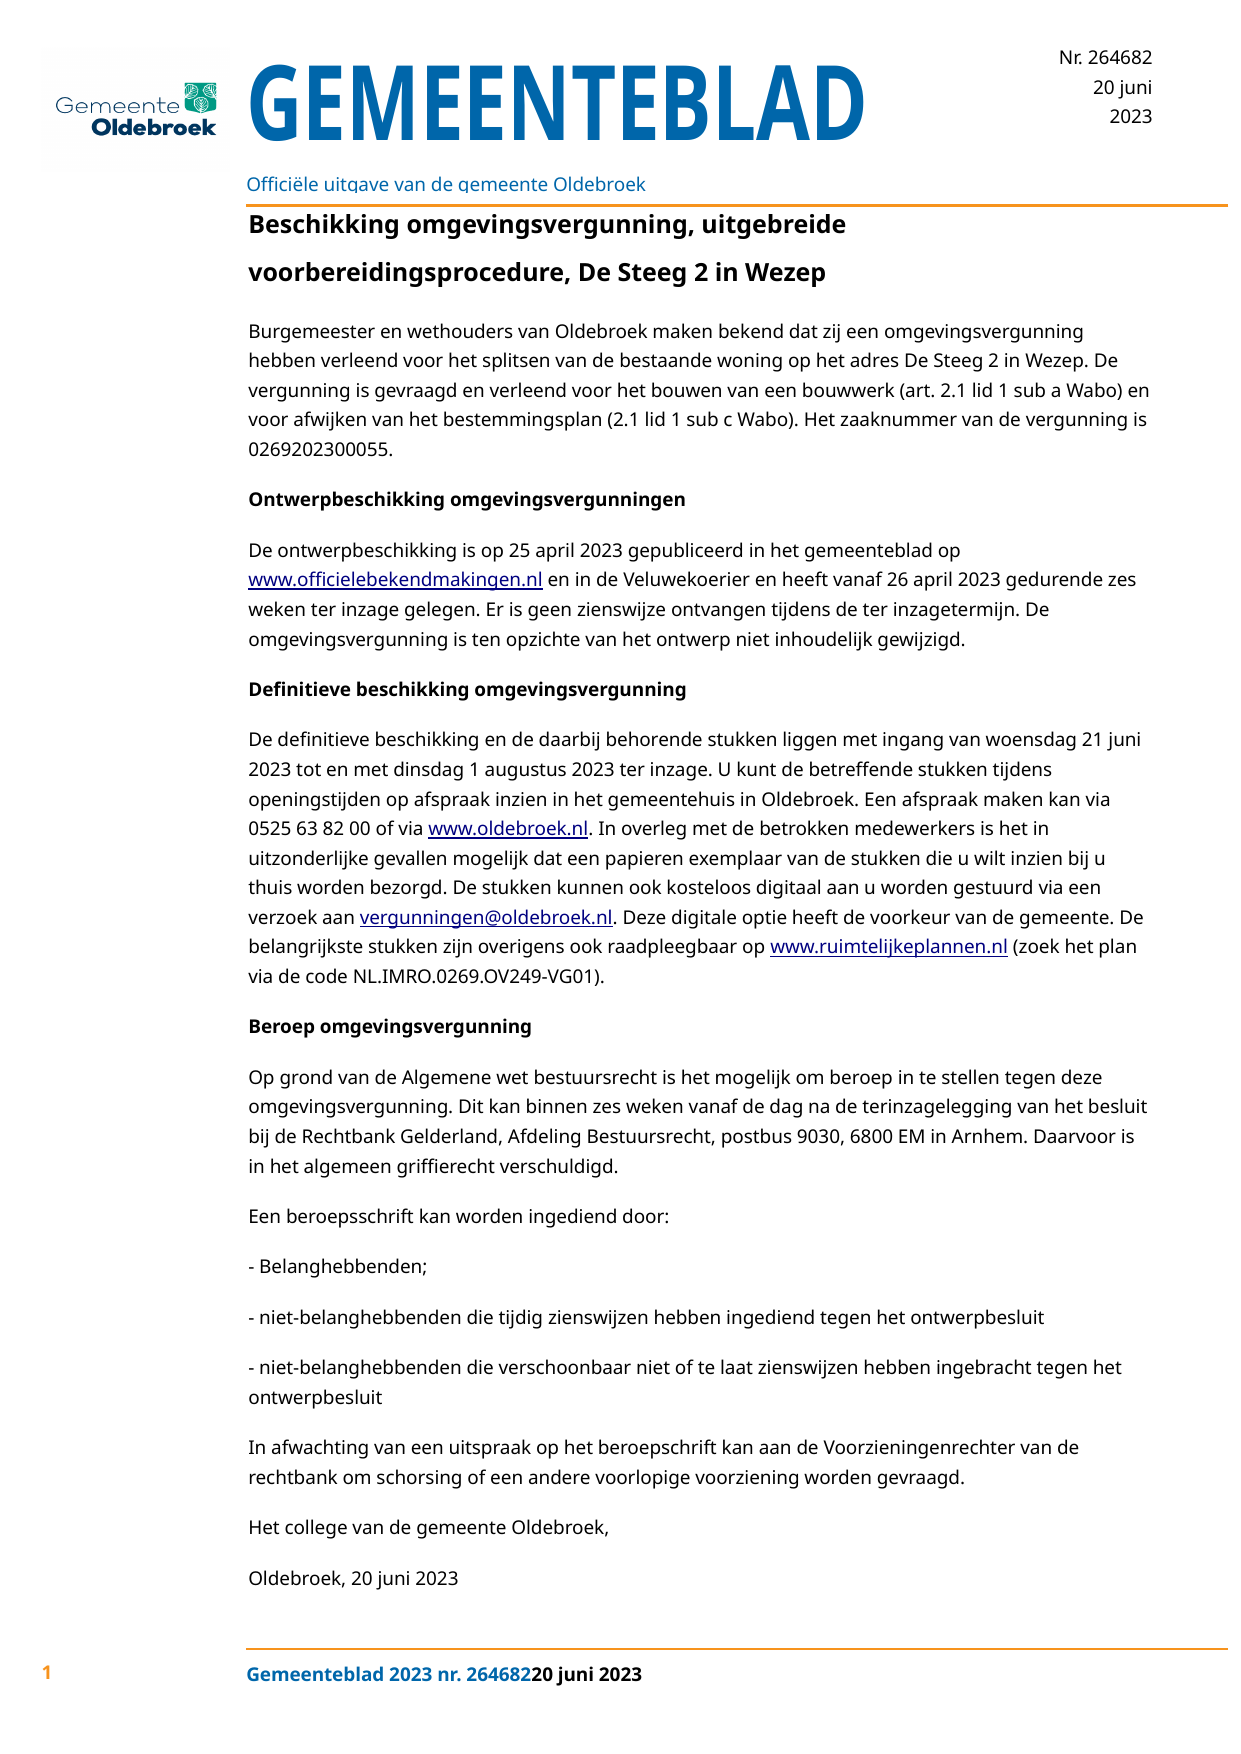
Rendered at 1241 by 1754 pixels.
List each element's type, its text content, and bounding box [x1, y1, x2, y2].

text Op grond van de Algemene wet bestuursrecht is het mogelijk om beroep in te stellen tegen deze omgevingsvergunning. Dit kan binnen zes weken vanaf de dag na de terinzagelegging van het besluit bij de Rechtbank Gelderland, Afdeling Bestuursrecht, postbus 9030, 6800 EM in Arnhem. Daarvoor is in het algemeen griffierecht verschuldigd. [248, 1064, 1152, 1179]
text De definitieve beschikking en de daarbij behorende stukken liggen met ingang van woensdag 21 juni 2023 tot en met dinsdag 1 augustus 2023 ter inzage. U kunt de betreffende stukken tijdens openingstijden op afspraak inzien in het gemeentehuis in Oldebroek. Een afspraak maken kan via 0525 63 82 00 of via www.oldebroek.nl. In overleg met de betrokken medewerkers is het in uitzonderlijke gevallen mogelijk dat een papieren exemplaar van de stukken die u wilt inzien bij u thuis worden bezorgd. De stukken kunnen ook kosteloos digitaal aan u worden gestuurd via een verzoek aan vergunningen@oldebroek.nl. Deze digitale optie heeft de voorkeur van de gemeente. De belangrijkste stukken zijn overigens ook raadpleegbaar op www.ruimtelijkeplannen.nl (zoek het plan via de code NL.IMRO.0269.OV249-VG01). [248, 727, 1152, 989]
text Beschikking omgevingsvergunning, uitgebreide voorbereidingsprocedure, De Steeg 2 in Wezep [248, 207, 1152, 288]
text - niet-belanghebbenden die tijdig zienswijzen hebben ingediend tegen het ontwerpbesluit [248, 1304, 1152, 1330]
text Ontwerpbeschikking omgevingsvergunningen [248, 487, 1152, 512]
text - Belanghebbenden; [248, 1254, 1152, 1279]
text Beroep omgevingsvergunning [248, 1014, 1152, 1039]
text In afwachting van een uitspraak op het beroepschrift kan aan de Voorzieningenrechter van de rechtbank om schorsing of een andere voorlopige voorziening worden gevraagd. [248, 1434, 1152, 1490]
text Een beroepsschrift kan worden ingediend door: [248, 1203, 1152, 1229]
text Oldebroek, 20 juni 2023 [248, 1565, 1152, 1591]
text De ontwerpbeschikking is op 25 april 2023 gepubliceerd in het gemeenteblad op www.officielebekendmakingen.nl en in de Veluwekoerier en heeft vanaf 26 april 2023 gedurende zes weken ter inzage gelegen. Er is geen zienswijze ontvangen tijdens de ter inzagetermijn. De omgevingsvergunning is ten opzichte van het ontwerp niet inhoudelijk gewijzigd. [248, 537, 1152, 652]
text Het college van de gemeente Oldebroek, [248, 1514, 1152, 1540]
text - niet-belanghebbenden die verschoonbaar niet of te laat zienswijzen hebben ingebracht tegen het ontwerpbesluit [248, 1354, 1152, 1410]
text Burgemeester en wethouders van Oldebroek maken bekend dat zij een omgevingsvergunning hebben verleend voor het splitsen van de bestaande woning op het adres De Steeg 2 in Wezep. De vergunning is gevraagd en verleend voor het bouwen van een bouwwerk (art. 2.1 lid 1 sub a Wabo) en voor afwijken van het bestemmingsplan (2.1 lid 1 sub c Wabo). Het zaaknummer van de vergunning is 0269202300055. [248, 318, 1152, 462]
text Definitieve beschikking omgevingsvergunning [248, 676, 1152, 702]
picture [41, 47, 231, 172]
